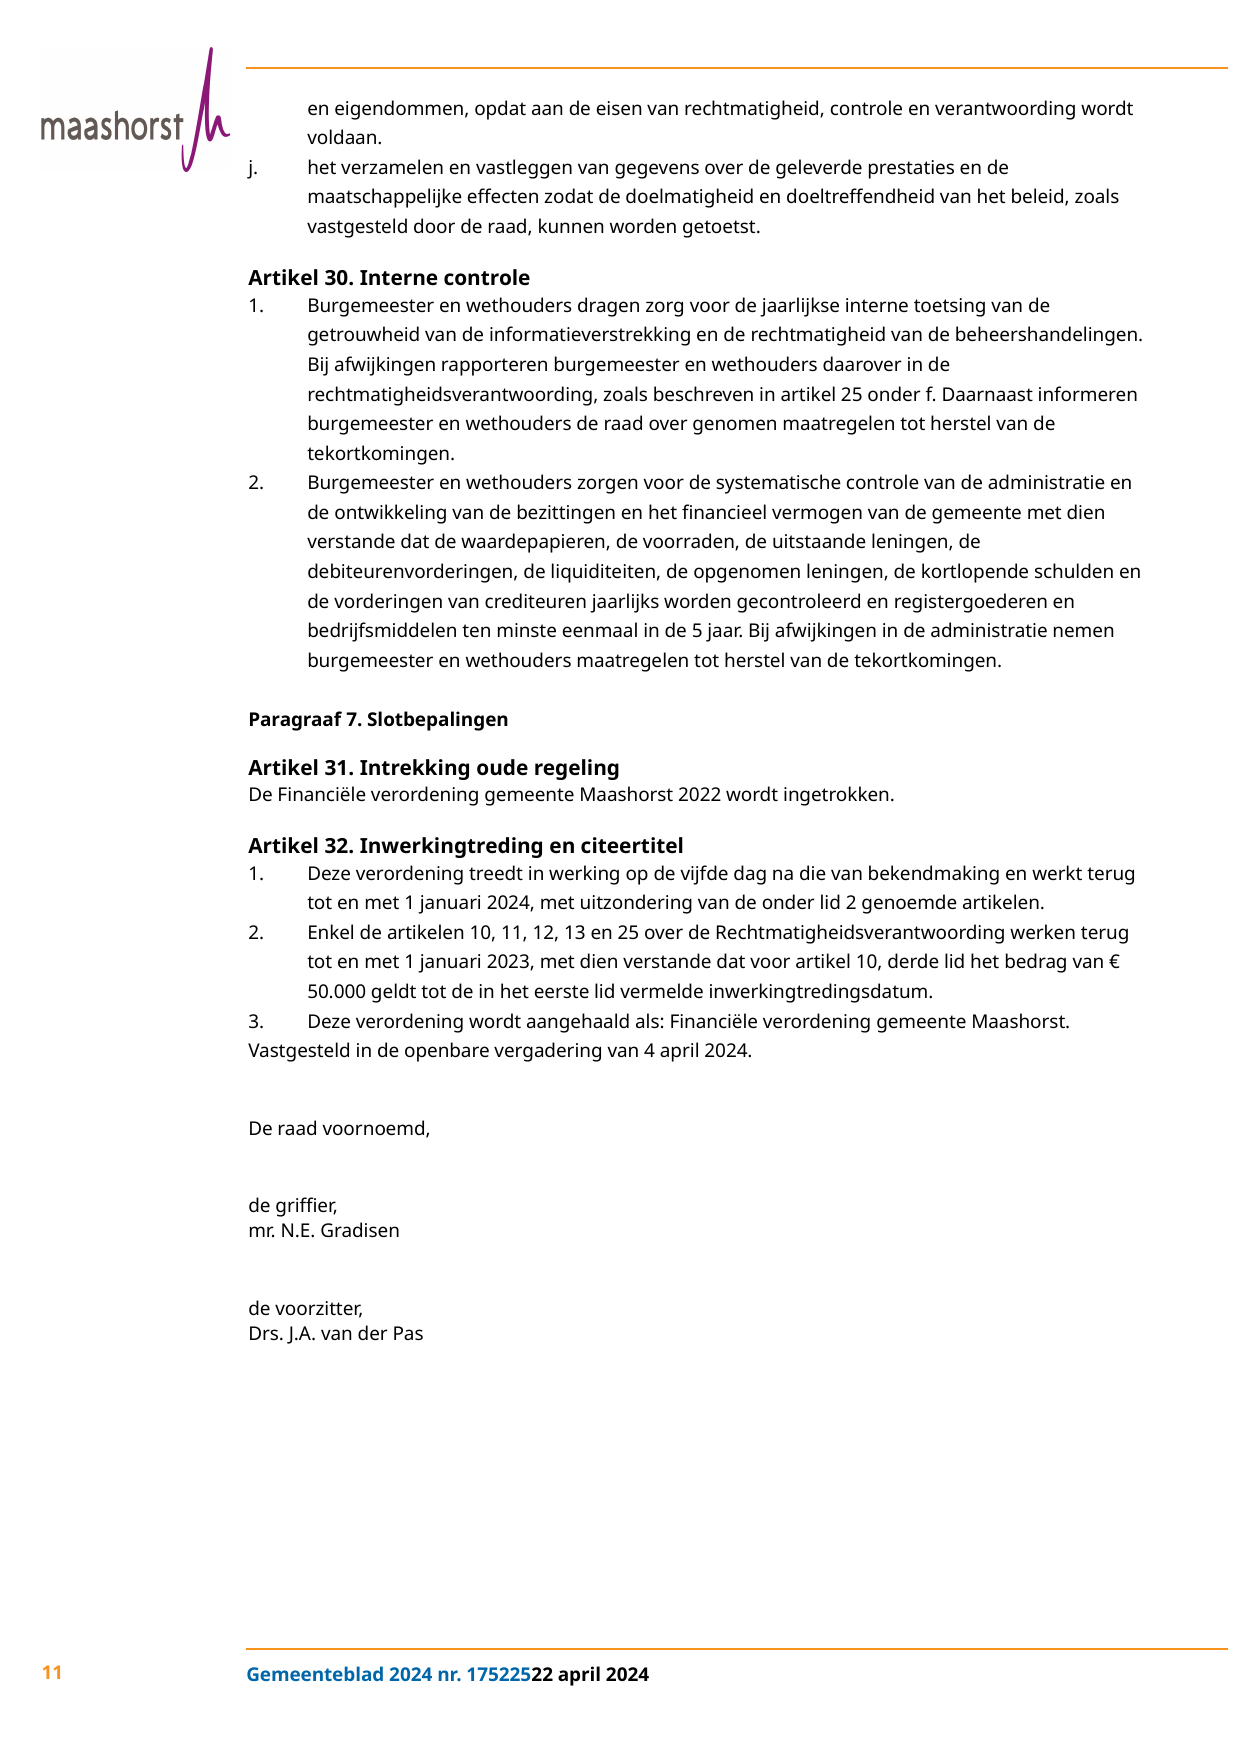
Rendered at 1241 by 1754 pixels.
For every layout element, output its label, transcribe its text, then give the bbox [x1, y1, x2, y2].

list Deze verordening treedt in werking op de vijfde dag na die van bekendmaking en werkt terug tot en met 1 januari 2024, met uitzondering van de onder lid 2 genoemde artikelen. [248, 860, 1152, 915]
picture [41, 47, 231, 172]
text Artikel 32. Inwerkingtreding en citeertitel [248, 832, 1152, 860]
text mr. N.E. Gradisen [248, 1218, 1152, 1243]
list Enkel de artikelen 10, 11, 12, 13 en 25 over de Rechtmatigheidsverantwoording werken terug tot en met 1 januari 2023, met dien verstande dat voor artikel 10, derde lid het bedrag van € 50.000 geldt tot de in het eerste lid vermelde inwerkingtredingsdatum. [248, 919, 1152, 1004]
text de voorzitter, [248, 1295, 1152, 1321]
text Paragraaf 7. Slotbepalingen [248, 706, 1152, 732]
text De raad voornoemd, [248, 1115, 1152, 1140]
text Artikel 31. Intrekking oude regeling [248, 753, 1152, 781]
text Artikel 30. Interne controle [248, 263, 1152, 292]
text de griffier, [248, 1192, 1152, 1218]
list Burgemeester en wethouders dragen zorg voor de jaarlijkse interne toetsing van de getrouwheid van de informatieverstrekking en de rechtmatigheid van de beheershandelingen. Bij afwijkingen rapporteren burgemeester en wethouders daarover in de rechtmatigheidsverantwoording, zoals beschreven in artikel 25 onder f. Daarnaast informeren burgemeester en wethouders de raad over genomen maatregelen tot herstel van de tekortkomingen. [248, 292, 1152, 466]
text Drs. J.A. van der Pas [248, 1321, 1152, 1346]
text Vastgesteld in de openbare vergadering van 4 april 2024. [248, 1037, 1152, 1063]
list en eigendommen, opdat aan de eisen van rechtmatigheid, controle en verantwoording wordt voldaan. [248, 95, 1152, 150]
text De Financiële verordening gemeente Maashorst 2022 wordt ingetrokken. [248, 781, 1152, 807]
list Burgemeester en wethouders zorgen voor de systematische controle van de administratie en de ontwikkeling van de bezittingen en het financieel vermogen van de gemeente met dien verstande dat de waardepapieren, de voorraden, de uitstaande leningen, de debiteurenvorderingen, de liquiditeiten, de opgenomen leningen, de kortlopende schulden en de vorderingen van crediteuren jaarlijks worden gecontroleerd en registergoederen en bedrijfsmiddelen ten minste eenmaal in de 5 jaar. Bij afwijkingen in de administratie nemen burgemeester en wethouders maatregelen tot herstel van de tekortkomingen. [248, 469, 1152, 673]
list Deze verordening wordt aangehaald als: Financiële verordening gemeente Maashorst. [248, 1008, 1152, 1034]
list het verzamelen en vastleggen van gegevens over de geleverde prestaties en de maatschappelijke effecten zodat de doelmatigheid en doeltreffendheid van het beleid, zoals vastgesteld door de raad, kunnen worden getoetst. [248, 154, 1152, 239]
